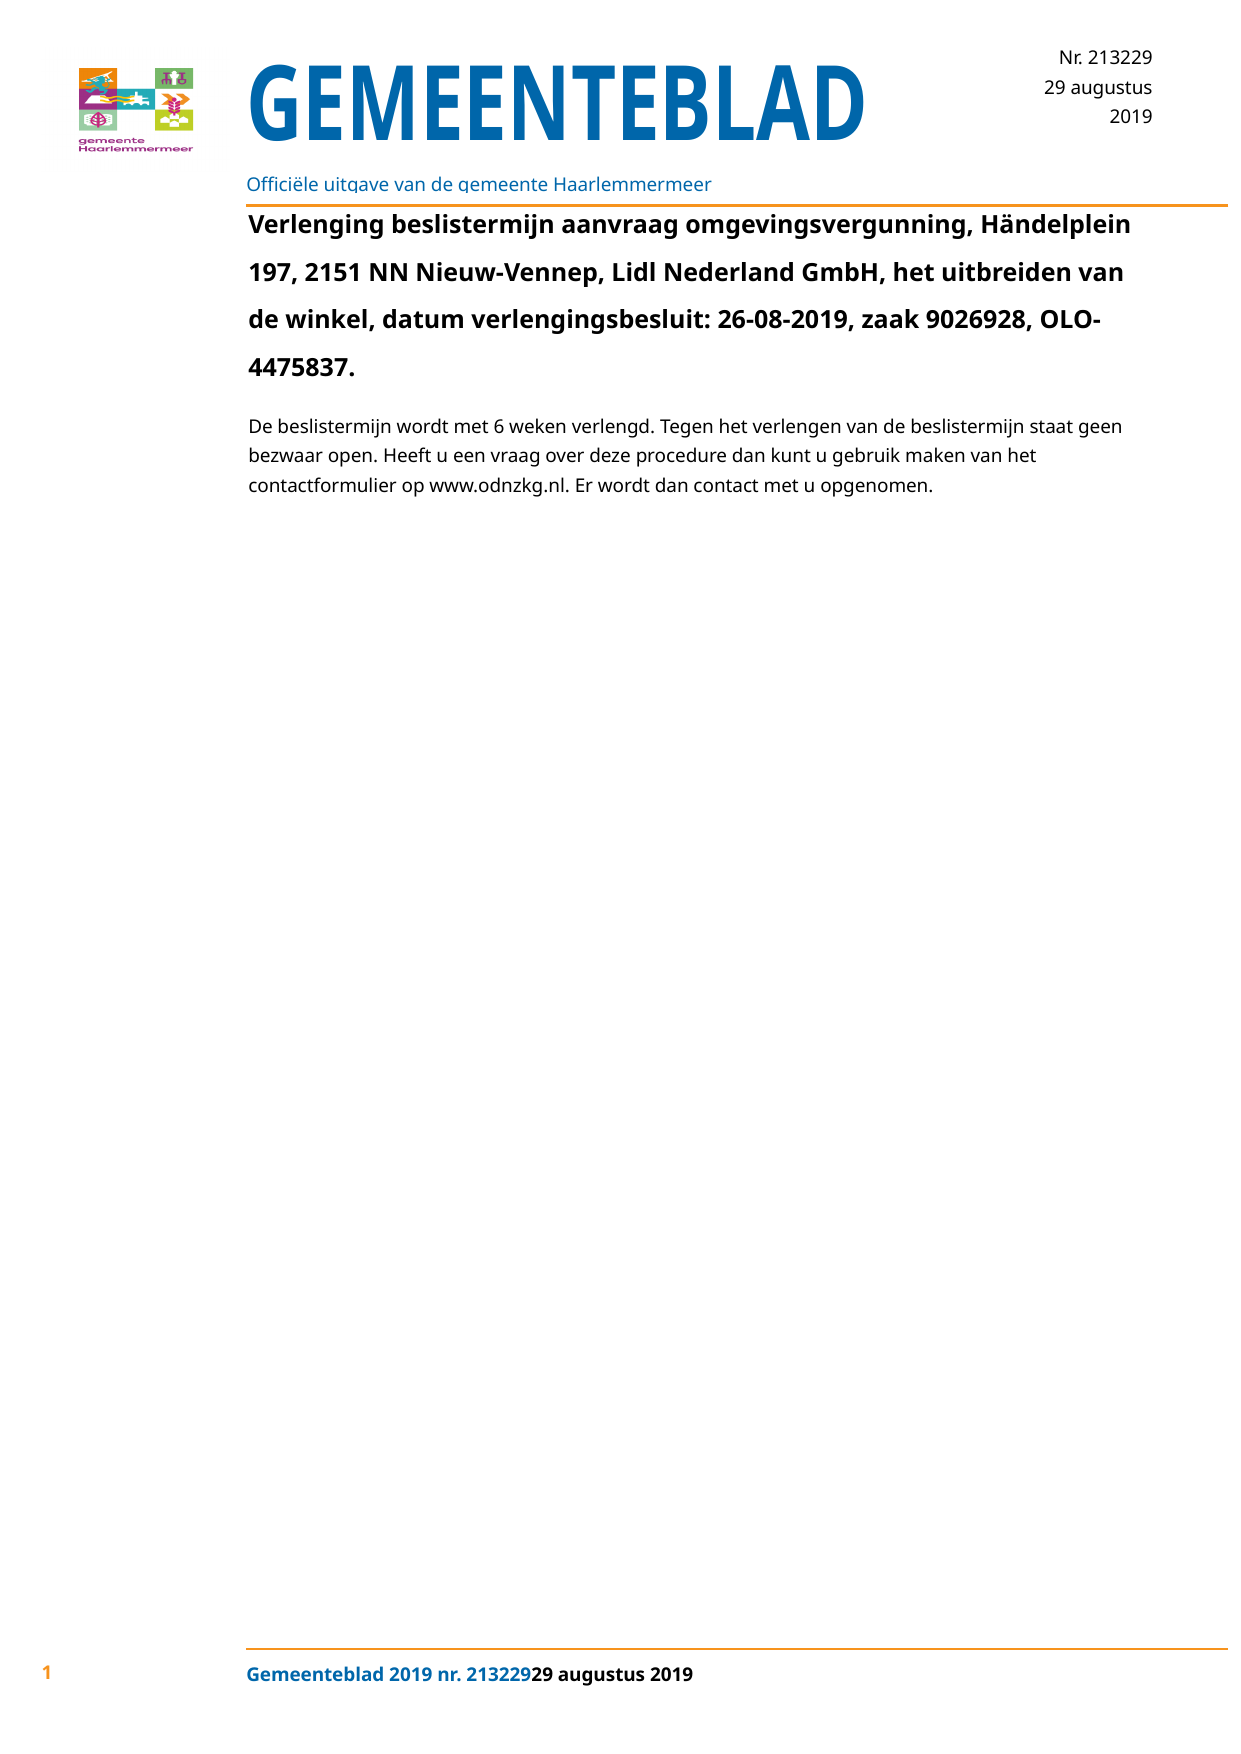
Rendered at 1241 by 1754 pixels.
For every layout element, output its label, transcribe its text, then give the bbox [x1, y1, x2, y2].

text De beslistermijn wordt met 6 weken verlengd. Tegen het verlengen van de beslistermijn staat geen bezwaar open. Heeft u een vraag over deze procedure dan kunt u gebruik maken van het contactformulier op www.odnzkg.nl. Er wordt dan contact met u opgenomen. [248, 413, 1152, 498]
text Verlenging beslistermijn aanvraag omgevingsvergunning, Händelplein 197, 2151 NN Nieuw-Vennep, Lidl Nederland GmbH, het uitbreiden van de winkel, datum verlengingsbesluit: 26-08-2019, zaak 9026928, OLO-4475837. [248, 207, 1152, 384]
picture [41, 47, 231, 172]
